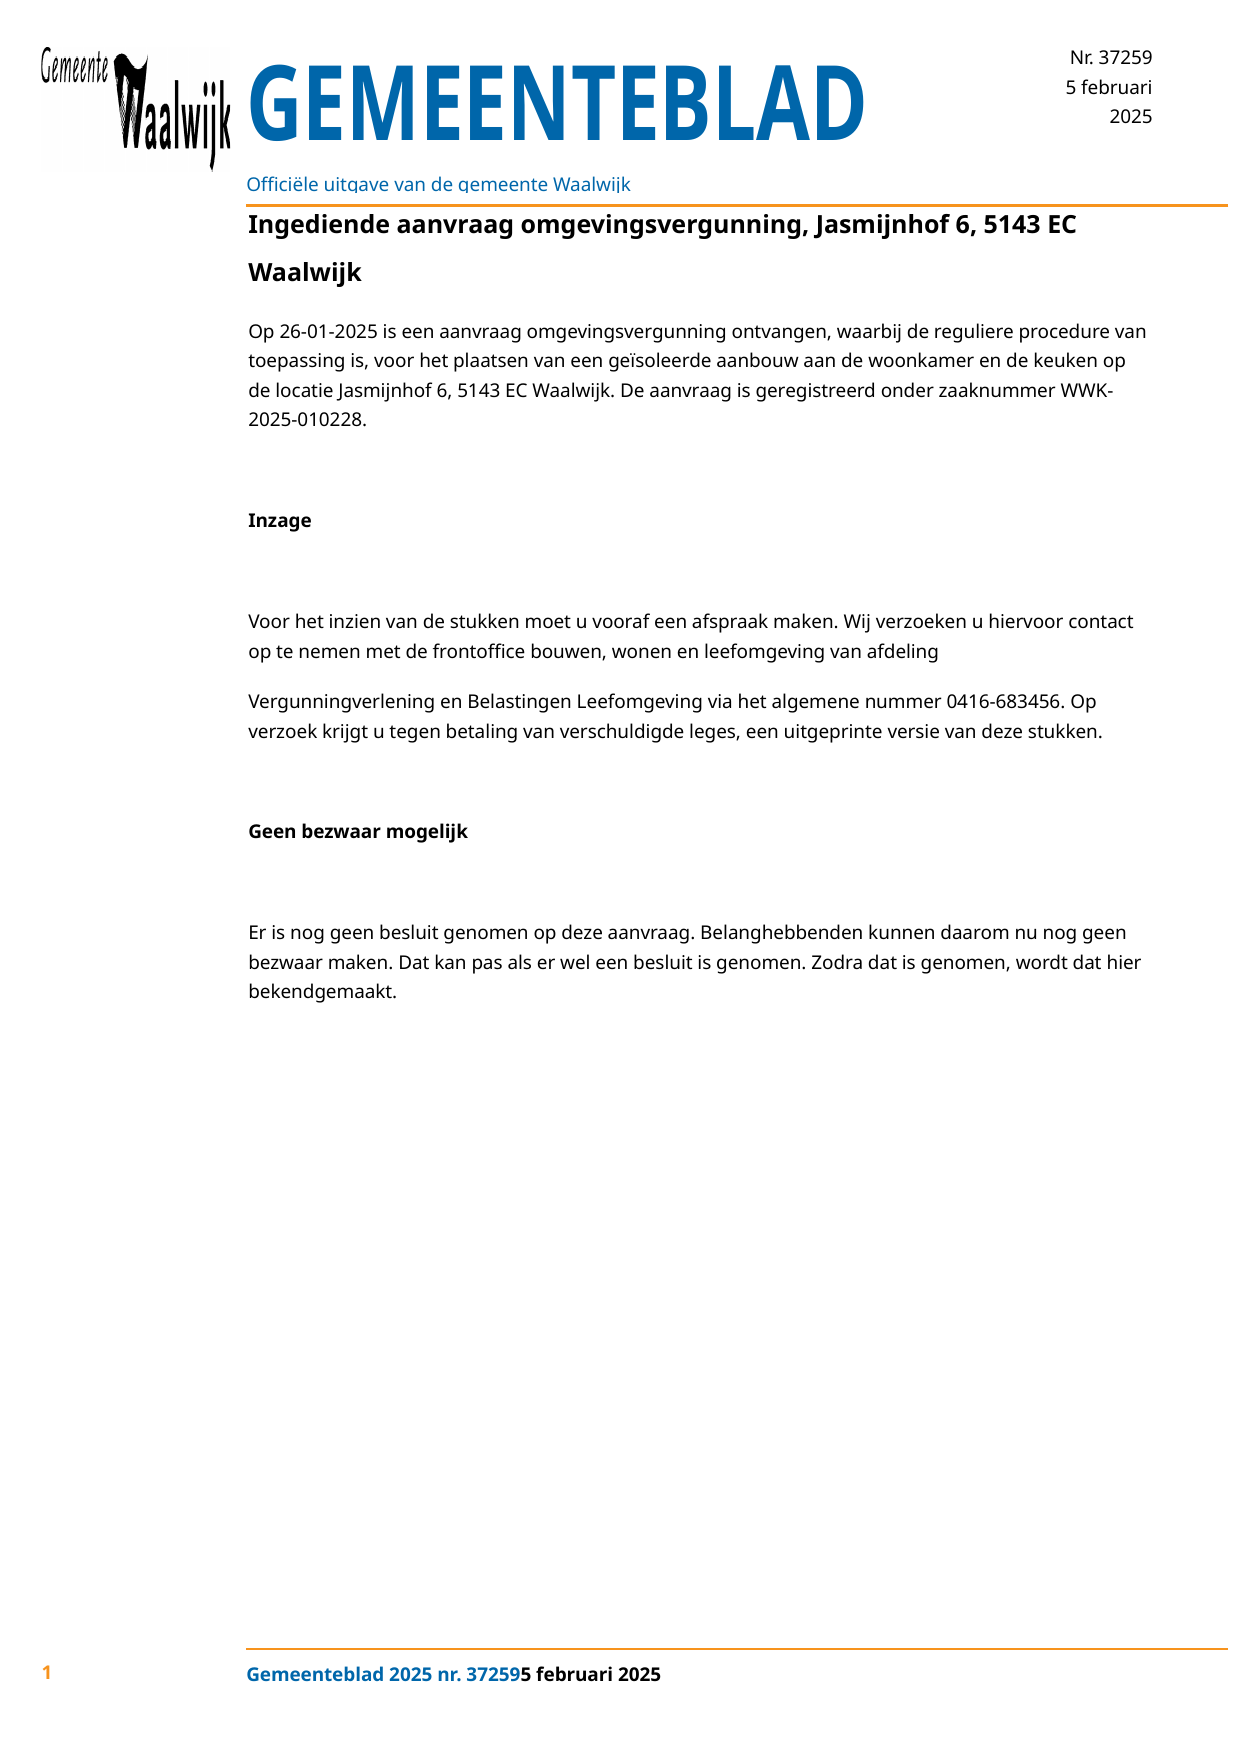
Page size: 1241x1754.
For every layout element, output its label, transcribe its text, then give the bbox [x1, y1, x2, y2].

text Ingediende aanvraag omgevingsvergunning, Jasmijnhof 6, 5143 EC Waalwijk [248, 207, 1152, 288]
text Er is nog geen besluit genomen op deze aanvraag. Belanghebbenden kunnen daarom nu nog geen bezwaar maken. Dat kan pas als er wel een besluit is genomen. Zodra dat is genomen, wordt dat hier bekendgemaakt. [248, 919, 1152, 1004]
text Vergunningverlening en Belastingen Leefomgeving via het algemene nummer 0416-683456. Op verzoek krijgt u tegen betaling van verschuldigde leges, een uitgeprinte versie van deze stukken. [248, 688, 1152, 744]
text Geen bezwaar mogelijk [248, 819, 1152, 844]
picture [41, 47, 231, 172]
text Op 26-01-2025 is een aanvraag omgevingsvergunning ontvangen, waarbij de reguliere procedure van toepassing is, voor het plaatsen van een geïsoleerde aanbouw aan de woonkamer en de keuken op de locatie Jasmijnhof 6, 5143 EC Waalwijk. De aanvraag is geregistreerd onder zaaknummer WWK-2025-010228. [248, 318, 1152, 432]
text Inzage [248, 507, 1152, 533]
text Voor het inzien van de stukken moet u vooraf een afspraak maken. Wij verzoeken u hiervoor contact op te nemen met de frontoffice bouwen, wonen en leefomgeving van afdeling [248, 608, 1152, 664]
